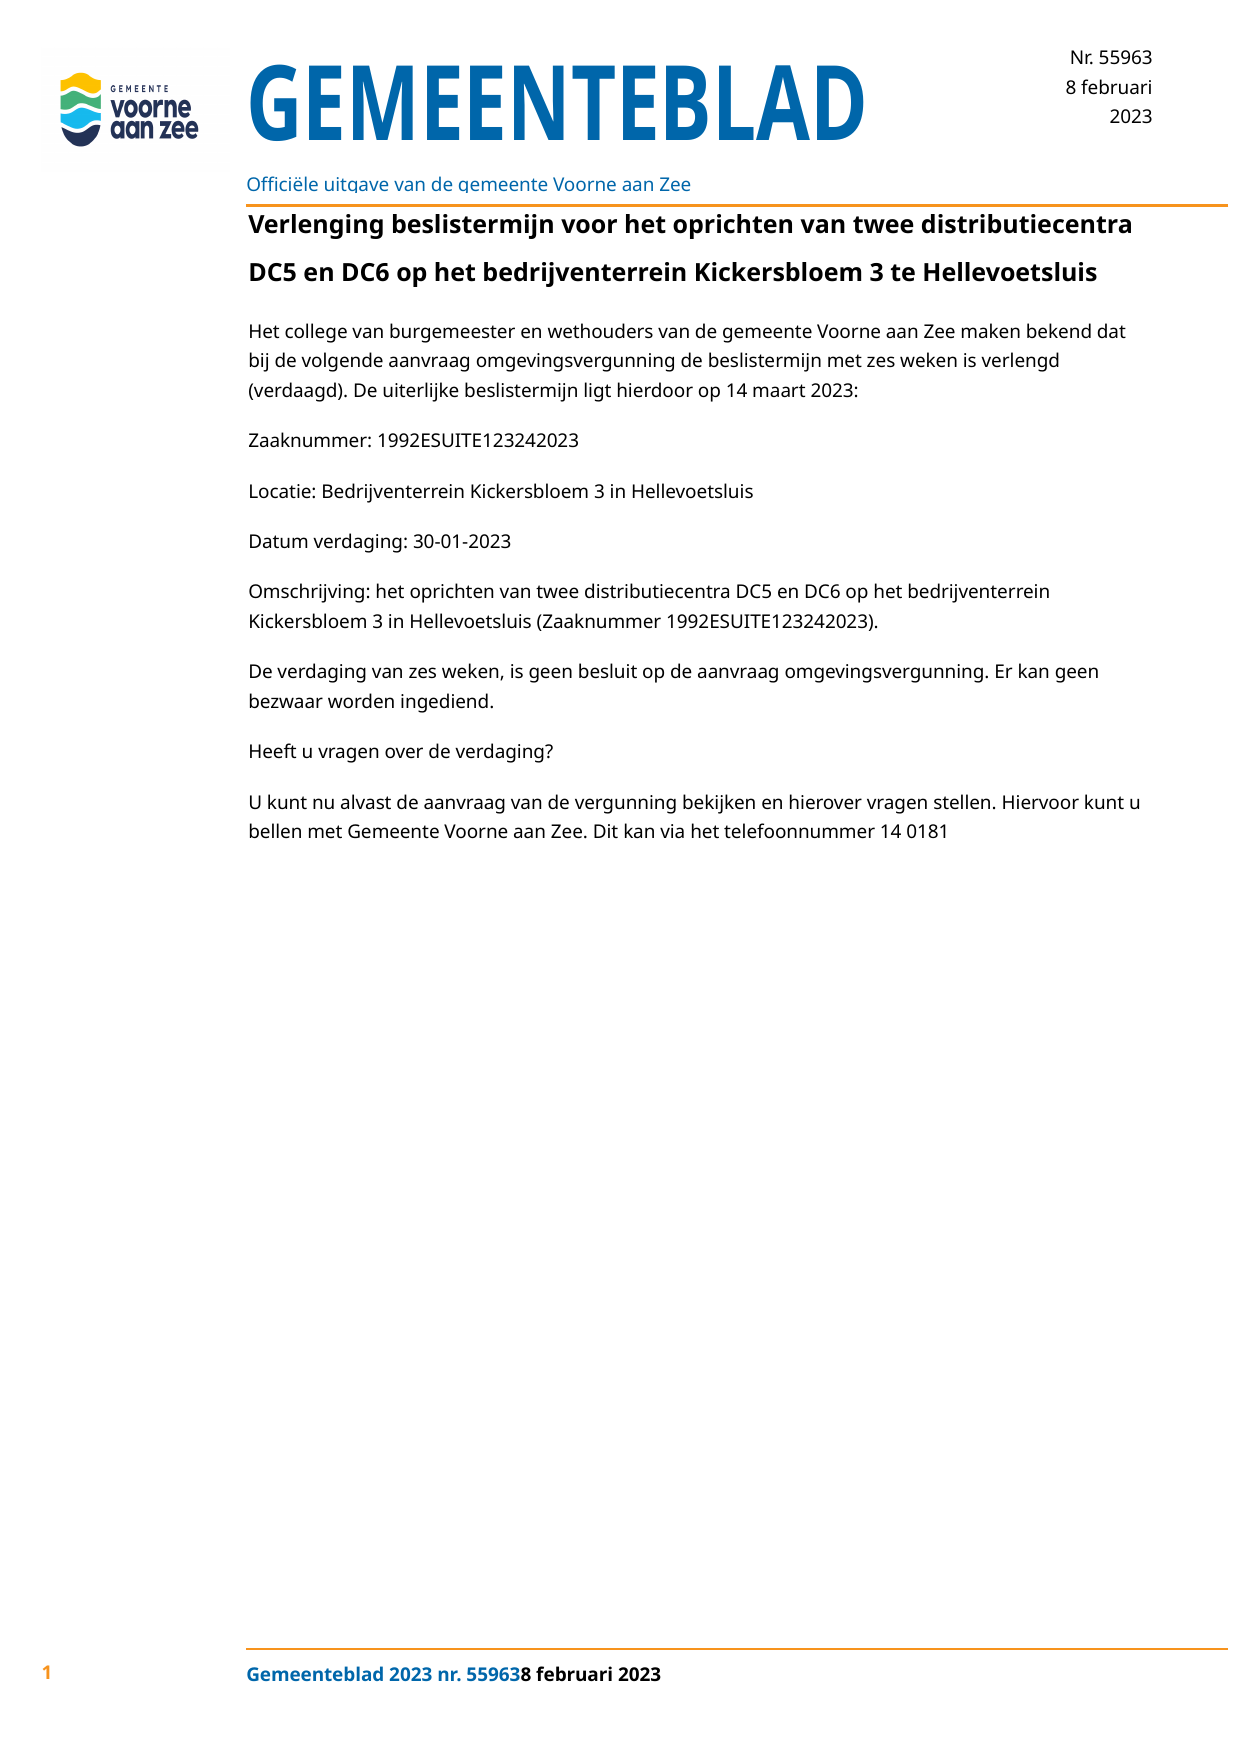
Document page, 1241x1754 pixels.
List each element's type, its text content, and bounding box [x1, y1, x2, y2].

text Het college van burgemeester en wethouders van de gemeente Voorne aan Zee maken bekend dat bij de volgende aanvraag omgevingsvergunning de beslistermijn met zes weken is verlengd (verdaagd). De uiterlijke beslistermijn ligt hierdoor op 14 maart 2023: [248, 318, 1152, 403]
text U kunt nu alvast de aanvraag van de vergunning bekijken en hierover vragen stellen. Hiervoor kunt u bellen met Gemeente Voorne aan Zee. Dit kan via het telefoonnummer 14 0181 [248, 789, 1152, 844]
text Datum verdaging: 30-01-2023 [248, 528, 1152, 554]
text Heeft u vragen over de verdaging? [248, 739, 1152, 764]
text De verdaging van zes weken, is geen besluit op de aanvraag omgevingsvergunning. Er kan geen bezwaar worden ingediend. [248, 659, 1152, 714]
text Zaaknummer: 1992ESUITE123242023 [248, 427, 1152, 453]
text Omschrijving: het oprichten van twee distributiecentra DC5 en DC6 op het bedrijventerrein Kickersbloem 3 in Hellevoetsluis (Zaaknummer 1992ESUITE123242023). [248, 579, 1152, 634]
picture [41, 47, 231, 172]
text Verlenging beslistermijn voor het oprichten van twee distributiecentra DC5 en DC6 op het bedrijventerrein Kickersbloem 3 te Hellevoetsluis [248, 207, 1152, 288]
text Locatie: Bedrijventerrein Kickersbloem 3 in Hellevoetsluis [248, 478, 1152, 504]
